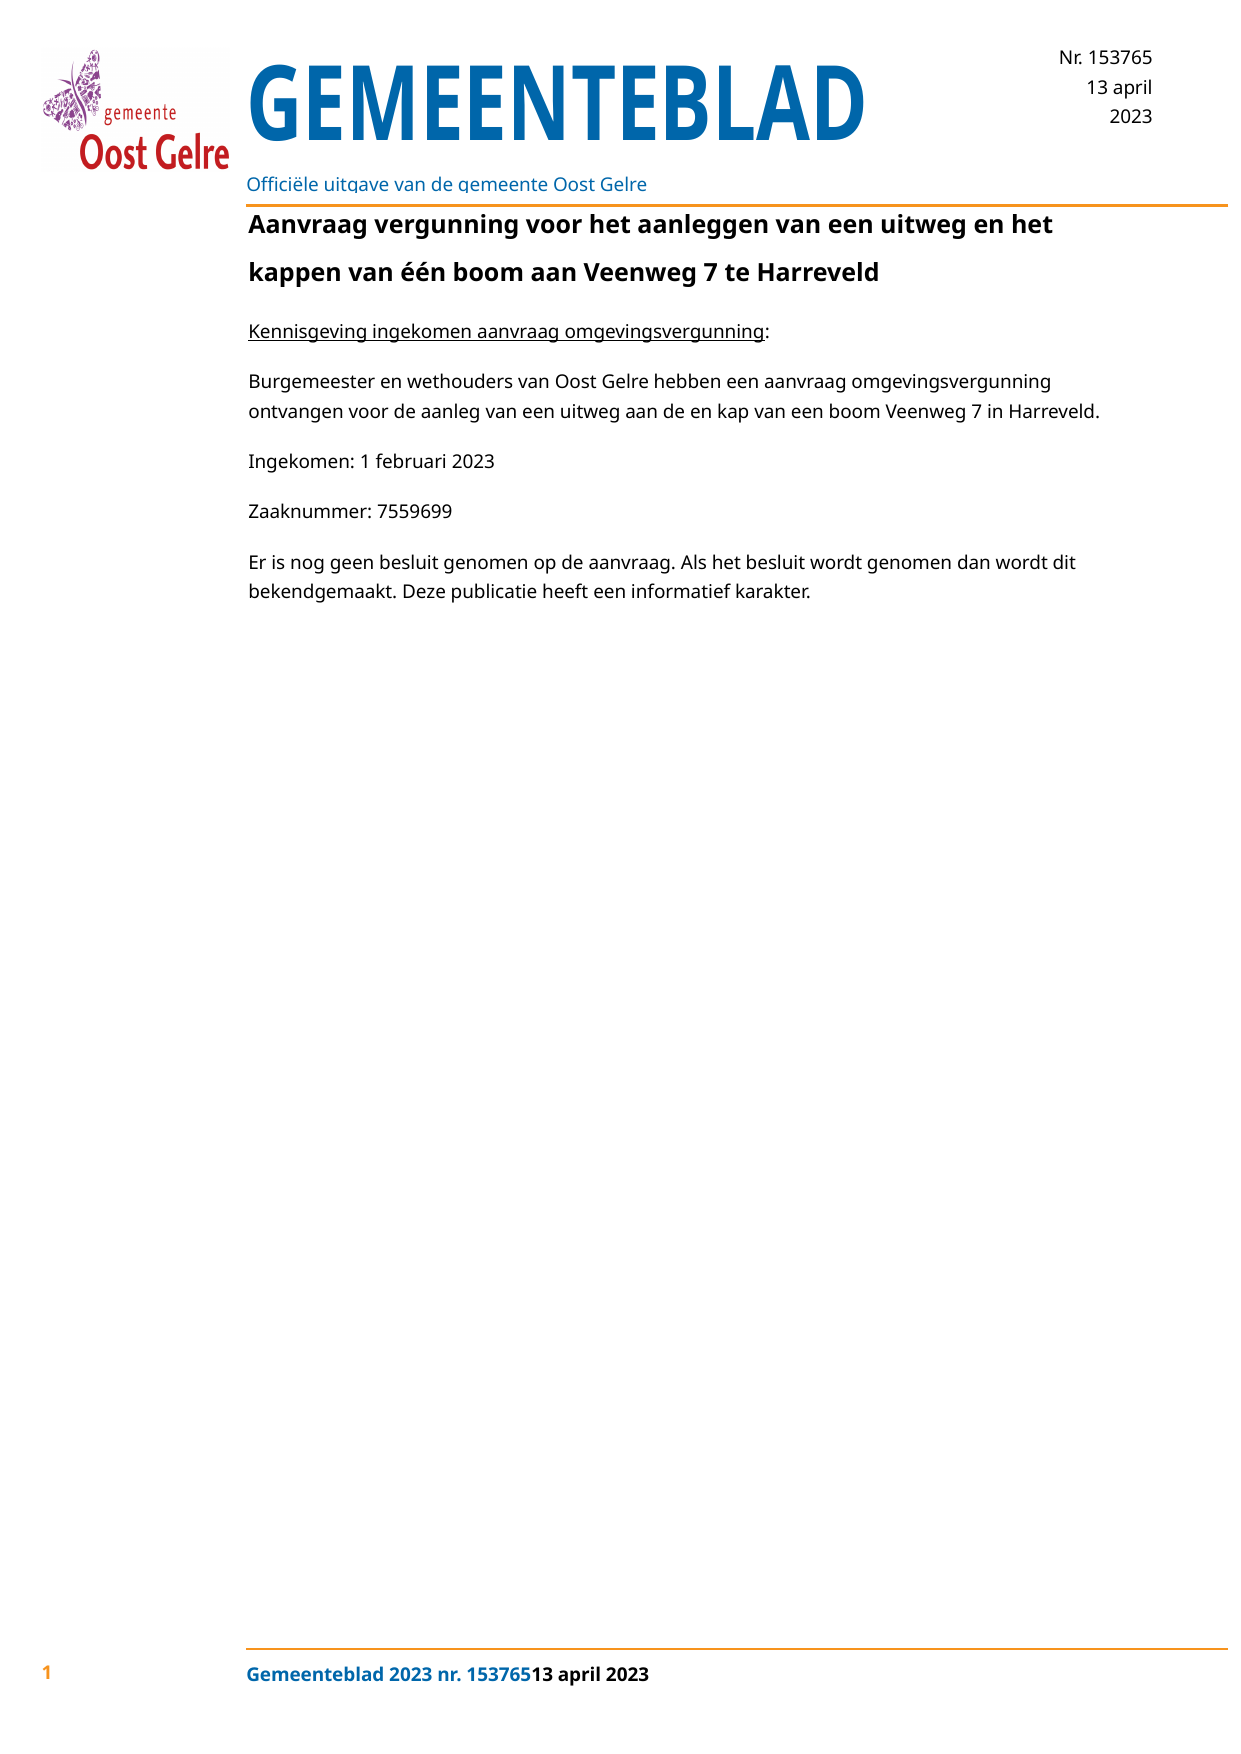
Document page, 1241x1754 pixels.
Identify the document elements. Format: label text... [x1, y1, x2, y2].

text Zaaknummer: 7559699 [248, 499, 1152, 524]
text Aanvraag vergunning voor het aanleggen van een uitweg en het kappen van één boom aan Veenweg 7 te Harreveld [248, 207, 1152, 288]
text Er is nog geen besluit genomen op de aanvraag. Als het besluit wordt genomen dan wordt dit bekendgemaakt. Deze publicatie heeft een informatief karakter. [248, 549, 1152, 604]
text Ingekomen: 1 februari 2023 [248, 448, 1152, 474]
picture [41, 47, 231, 172]
text Kennisgeving ingekomen aanvraag omgevingsvergunning: [248, 318, 1152, 344]
text Burgemeester en wethouders van Oost Gelre hebben een aanvraag omgevingsvergunning ontvangen voor de aanleg van een uitweg aan de en kap van een boom Veenweg 7 in Harreveld. [248, 368, 1152, 424]
